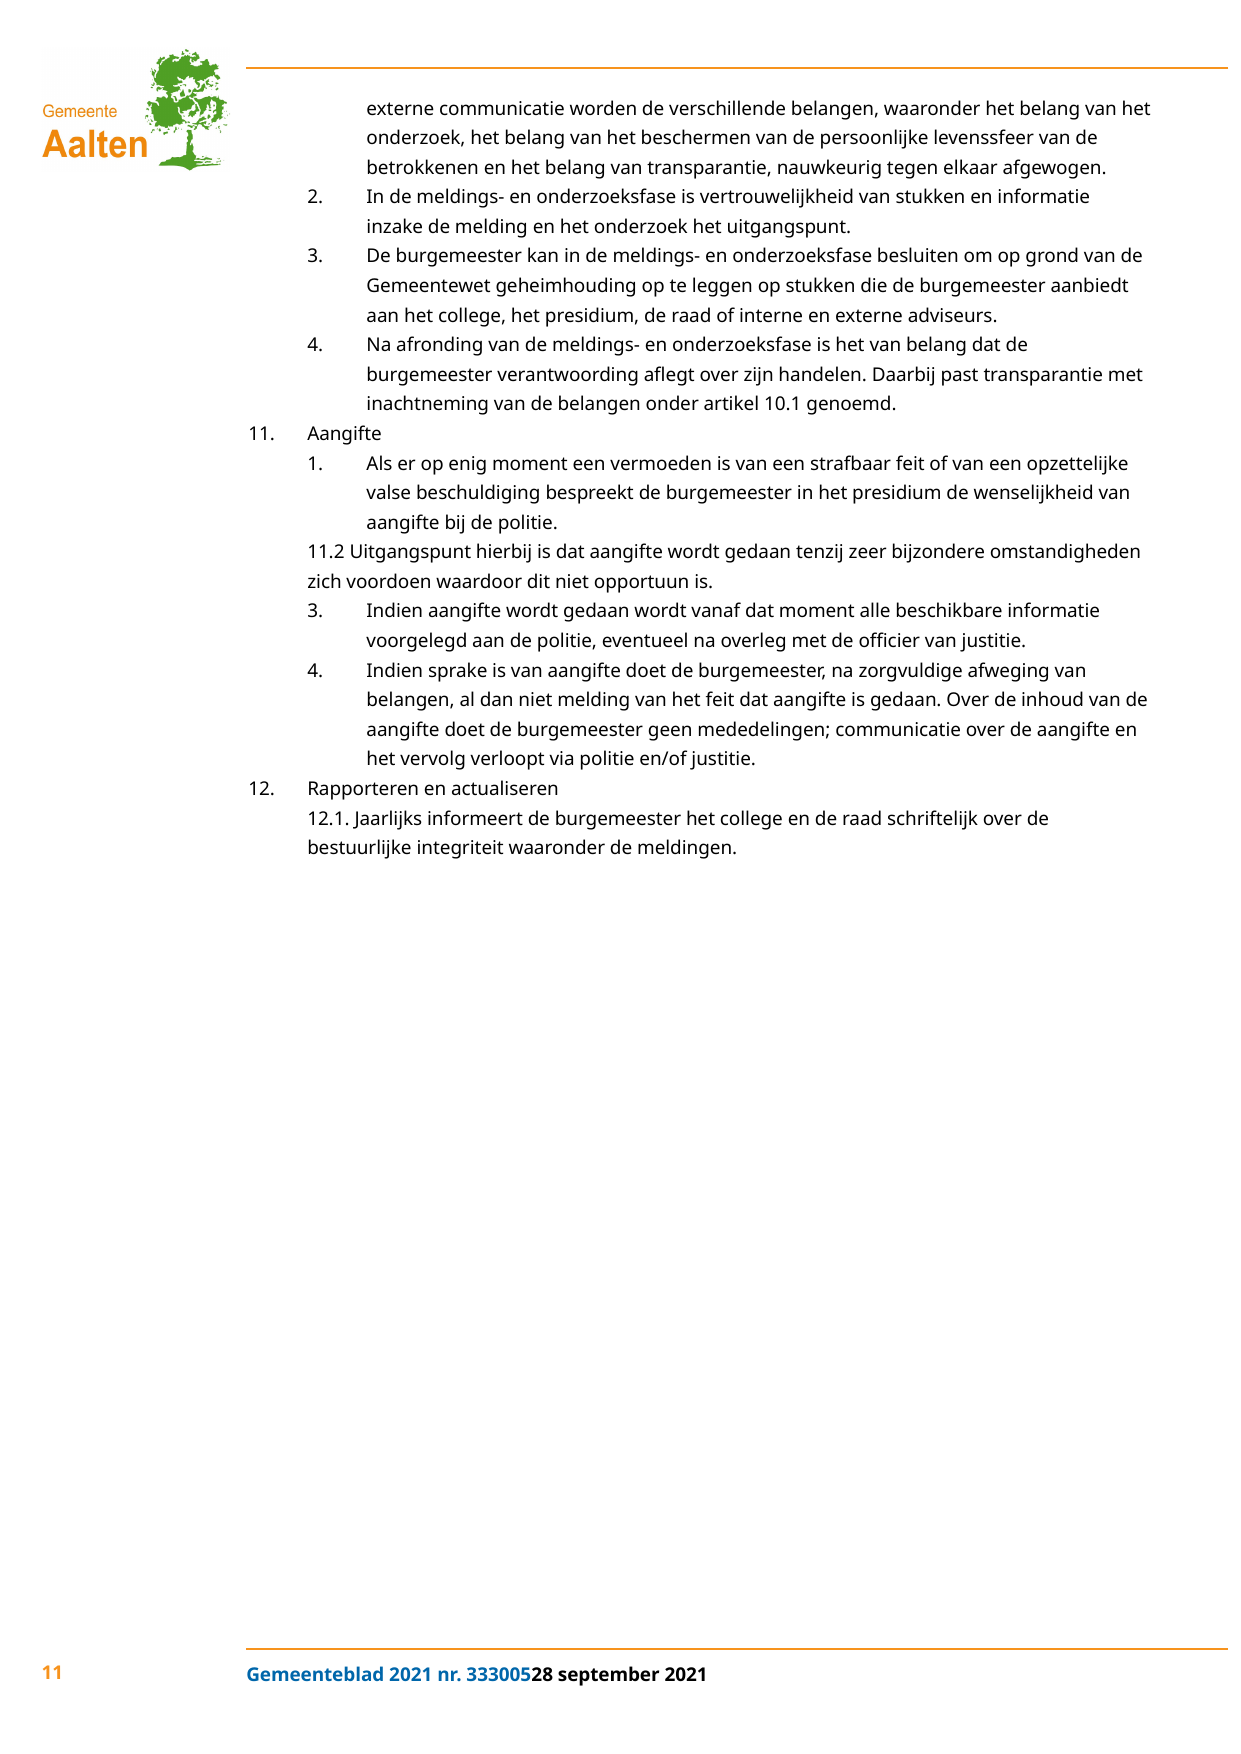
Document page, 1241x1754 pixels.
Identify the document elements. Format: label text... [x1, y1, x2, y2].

list externe communicatie worden de verschillende belangen, waaronder het belang van het onderzoek, het belang van het beschermen van de persoonlijke levenssfeer van de betrokkenen en het belang van transparantie, nauwkeurig tegen elkaar afgewogen. [307, 95, 1152, 180]
list 11.2 Uitgangspunt hierbij is dat aangifte wordt gedaan tenzij zeer bijzondere omstandigheden zich voordoen waardoor dit niet opportuun is. [248, 538, 1152, 594]
list 12.1. Jaarlijks informeert de burgemeester het college en de raad schriftelijk over de bestuurlijke integriteit waaronder de meldingen. [248, 805, 1152, 860]
list Indien sprake is van aangifte doet de burgemeester, na zorgvuldige afweging van belangen, al dan niet melding van het feit dat aangifte is gedaan. Over de inhoud van de aangifte doet de burgemeester geen mededelingen; communicatie over de aangifte en het vervolg verloopt via politie en/of justitie. [307, 657, 1152, 771]
list De burgemeester kan in de meldings- en onderzoeksfase besluiten om op grond van de Gemeentewet geheimhouding op te leggen op stukken die de burgemeester aanbiedt aan het college, het presidium, de raad of interne en externe adviseurs. [307, 243, 1152, 328]
list Na afronding van de meldings- en onderzoeksfase is het van belang dat de burgemeester verantwoording aflegt over zijn handelen. Daarbij past transparantie met inachtneming van de belangen onder artikel 10.1 genoemd. [307, 331, 1152, 416]
list Als er op enig moment een vermoeden is van een strafbaar feit of van een opzettelijke valse beschuldiging bespreekt de burgemeester in het presidium de wenselijkheid van aangifte bij de politie. [307, 450, 1152, 535]
list In de meldings- en onderzoeksfase is vertrouwelijkheid van stukken en informatie inzake de melding en het onderzoek het uitgangspunt. [307, 183, 1152, 239]
picture [41, 47, 231, 172]
list Rapporteren en actualiseren [248, 775, 1152, 801]
list Aangifte [248, 420, 1152, 446]
list Indien aangifte wordt gedaan wordt vanaf dat moment alle beschikbare informatie voorgelegd aan de politie, eventueel na overleg met de officier van justitie. [307, 598, 1152, 653]
